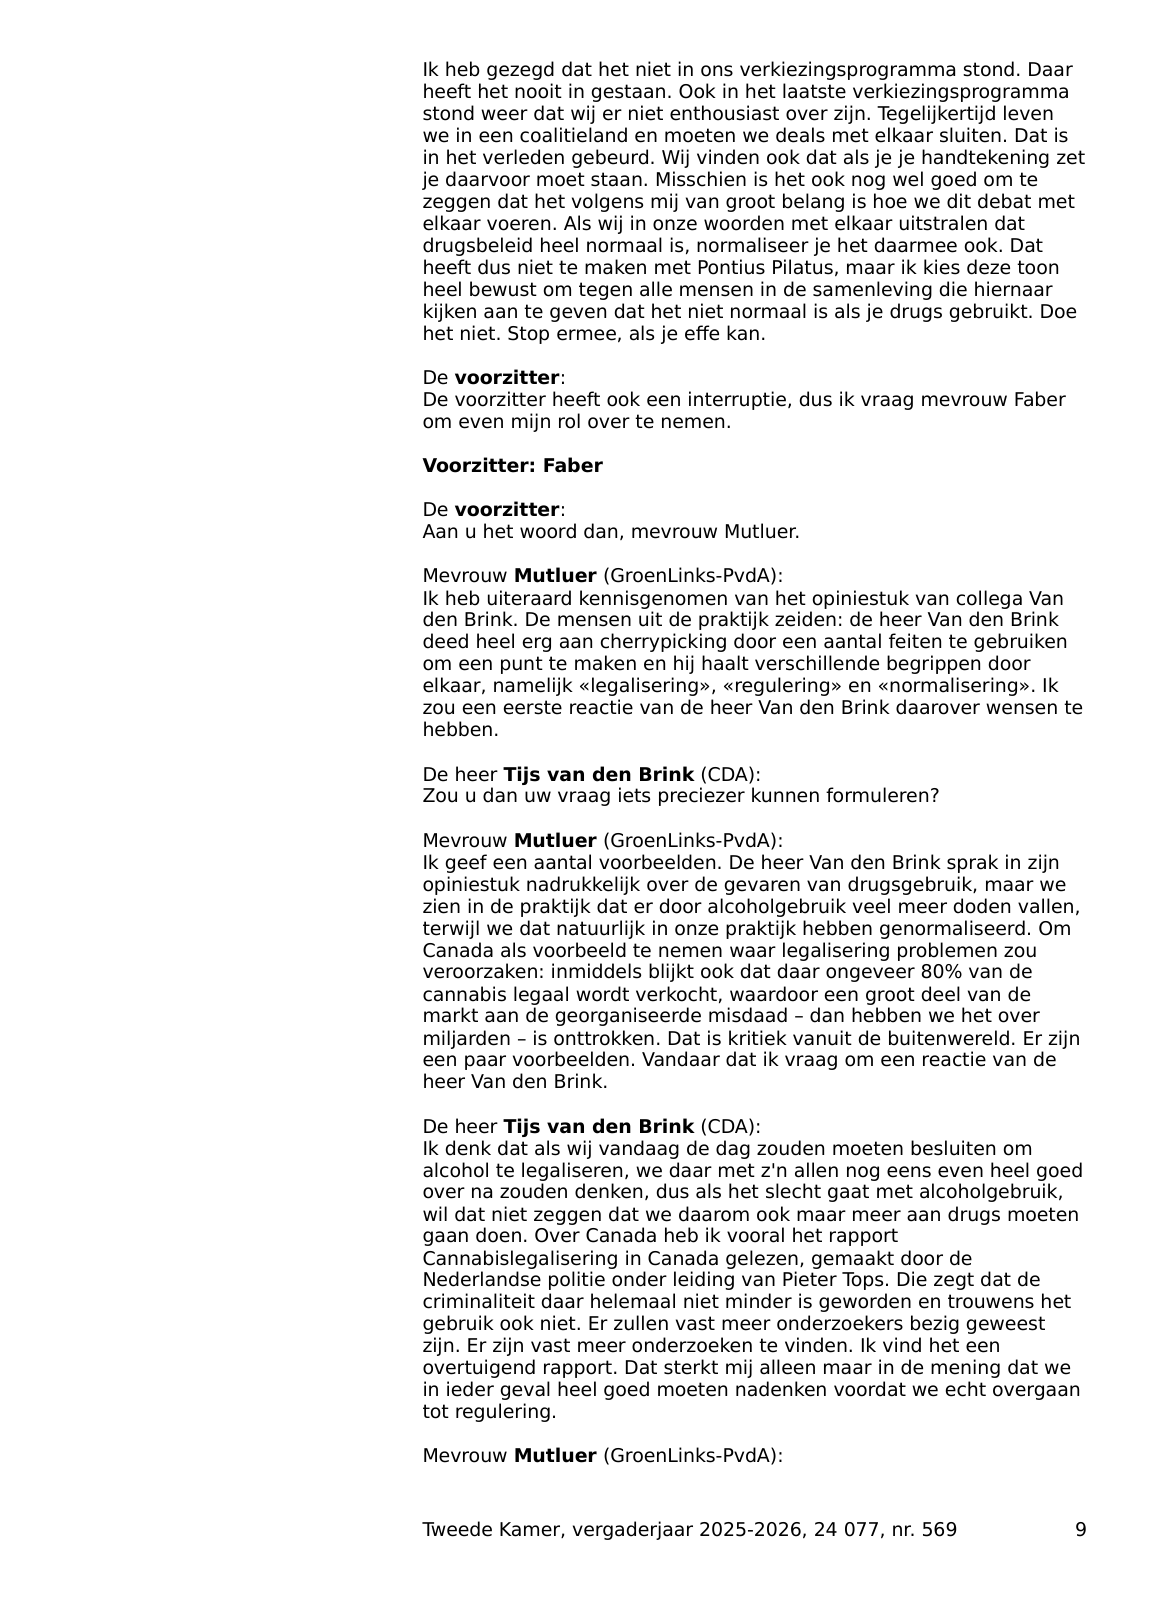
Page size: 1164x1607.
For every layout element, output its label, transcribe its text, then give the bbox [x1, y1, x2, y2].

text Ik heb gezegd dat het niet in ons verkiezingsprogramma stond. Daar heeft het nooit in gestaan. Ook in het laatste verkiezingsprogramma stond weer dat wij er niet enthousiast over zijn. Tegelijkertijd leven we in een coalitieland en moeten we deals met elkaar sluiten. Dat is in het verleden gebeurd. Wij vinden ook dat als je je handtekening zet je daarvoor moet staan. Misschien is het ook nog wel goed om te zeggen dat het volgens mij van groot belang is hoe we dit debat met elkaar voeren. Als wij in onze woorden met elkaar uitstralen dat drugsbeleid heel normaal is, normaliseer je het daarmee ook. Dat heeft dus niet te maken met Pontius Pilatus, maar ik kies deze toon heel bewust om tegen alle mensen in de samenleving die hiernaar kijken aan te geven dat het niet normaal is als je drugs gebruikt. Doe het niet. Stop ermee, als je effe kan. [422, 59, 1087, 345]
text De heer Tijs van den Brink (CDA): [422, 763, 1087, 785]
text Mevrouw Mutluer (GroenLinks-PvdA): [422, 565, 1087, 587]
text De voorzitter: [422, 367, 1087, 389]
text De heer Tijs van den Brink (CDA): [422, 1116, 1087, 1137]
text Zou u dan uw vraag iets preciezer kunnen formuleren? [422, 785, 1087, 807]
text Aan u het woord dan, mevrouw Mutluer. [422, 521, 1087, 543]
text Voorzitter: Faber [422, 455, 1087, 477]
text Ik geef een aantal voorbeelden. De heer Van den Brink sprak in zijn opiniestuk nadrukkelijk over de gevaren van drugsgebruik, maar we zien in de praktijk dat er door alcoholgebruik veel meer doden vallen, terwijl we dat natuurlijk in onze praktijk hebben genormaliseerd. Om Canada als voorbeeld te nemen waar legalisering problemen zou veroorzaken: inmiddels blijkt ook dat daar ongeveer 80% van de cannabis legaal wordt verkocht, waardoor een groot deel van de markt aan de georganiseerde misdaad – dan hebben we het over miljarden – is onttrokken. Dat is kritiek vanuit de buitenwereld. Er zijn een paar voorbeelden. Vandaar dat ik vraag om een reactie van de heer Van den Brink. [422, 852, 1087, 1093]
text Ik denk dat als wij vandaag de dag zouden moeten besluiten om alcohol te legaliseren, we daar met z'n allen nog eens even heel goed over na zouden denken, dus als het slecht gaat met alcoholgebruik, wil dat niet zeggen dat we daarom ook maar meer aan drugs moeten gaan doen. Over Canada heb ik vooral het rapport Cannabislegalisering in Canada gelezen, gemaakt door de Nederlandse politie onder leiding van Pieter Tops. Die zegt dat de criminaliteit daar helemaal niet minder is geworden en trouwens het gebruik ook niet. Er zullen vast meer onderzoekers bezig geweest zijn. Er zijn vast meer onderzoeken te vinden. Ik vind het een overtuigend rapport. Dat sterkt mij alleen maar in de mening dat we in ieder geval heel goed moeten nadenken voordat we echt overgaan tot regulering. [422, 1137, 1087, 1423]
text Mevrouw Mutluer (GroenLinks-PvdA): [422, 829, 1087, 852]
text Mevrouw Mutluer (GroenLinks-PvdA): [422, 1445, 1087, 1467]
text Ik heb uiteraard kennisgenomen van het opiniestuk van collega Van den Brink. De mensen uit de praktijk zeiden: de heer Van den Brink deed heel erg aan cherrypicking door een aantal feiten te gebruiken om een punt te maken en hij haalt verschillende begrippen door elkaar, namelijk «legalisering», «regulering» en «normalisering». Ik zou een eerste reactie van de heer Van den Brink daarover wensen te hebben. [422, 587, 1087, 741]
text De voorzitter: [422, 499, 1087, 521]
text De voorzitter heeft ook een interruptie, dus ik vraag mevrouw Faber om even mijn rol over te nemen. [422, 389, 1087, 433]
